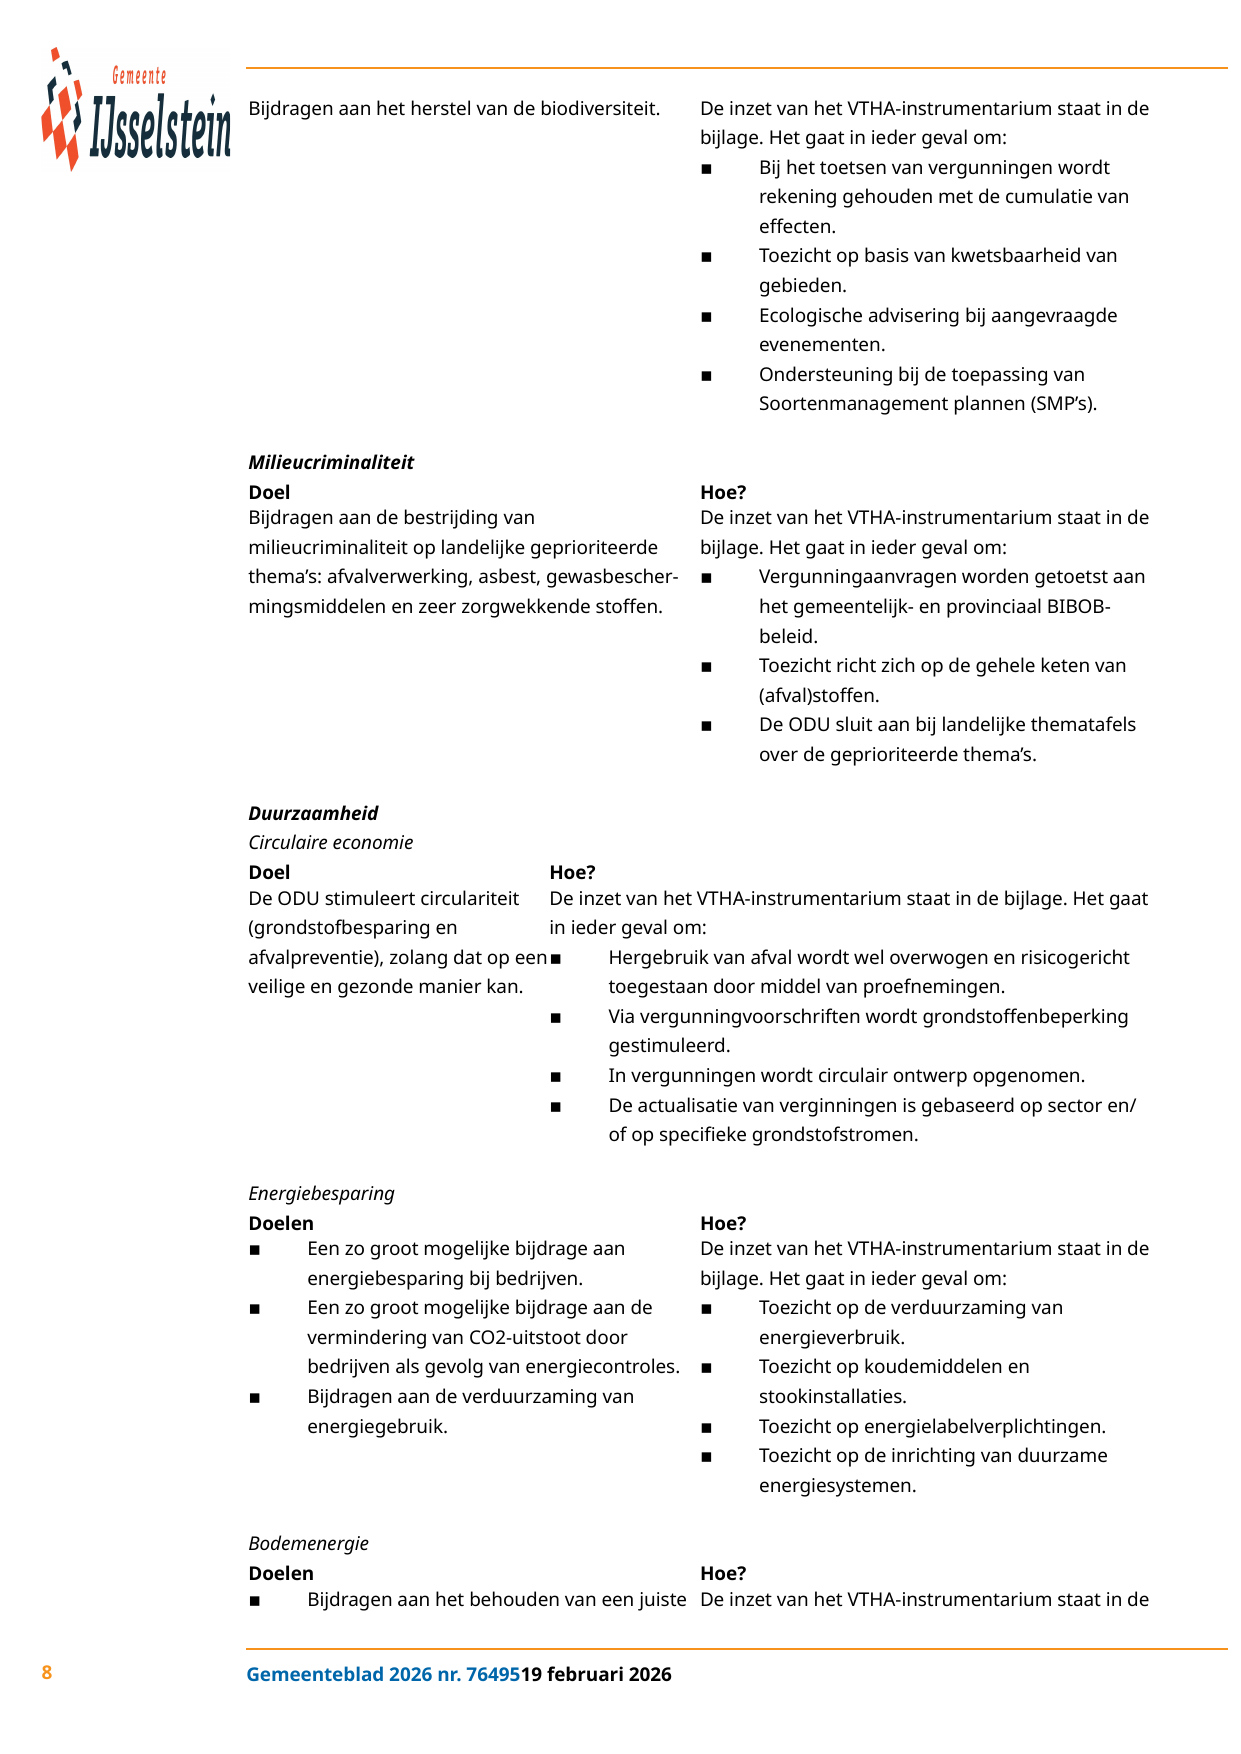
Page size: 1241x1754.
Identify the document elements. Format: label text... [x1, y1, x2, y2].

table_cell De inzet van het VTHA-instrumentarium staat in de bijlage. Het gaat in ieder geval om: Vergunningaanvragen worden getoetst aan het gemeentelijk- en provinciaal BIBOB- beleid. Toezicht richt zich op de gehele keten van (afval)stoffen. De ODU sluit aan bij landelijke thematafels over de geprioriteerde thema’s. [700, 505, 1152, 767]
text Duurzaamheid [248, 800, 1152, 826]
table_cell De ODU stimuleert circulariteit (grondstofbesparing en afvalpreventie), zolang dat op een veilige en gezonde manier kan. [248, 885, 549, 1147]
table_header Hoe? [700, 1560, 1152, 1586]
table_header Hoe? [549, 859, 1152, 885]
text Energiebesparing [248, 1180, 1152, 1206]
table_cell Bijdragen aan het herstel van de biodiversiteit. [248, 95, 700, 416]
table_header Hoe? [700, 1210, 1152, 1235]
text Bodemenergie [248, 1531, 1152, 1556]
table_header Hoe? [700, 479, 1152, 504]
table_cell Een zo groot mogelijke bijdrage aan energiebesparing bij bedrijven. Een zo groot mogelijke bijdrage aan de vermindering van CO2-uitstoot door bedrijven als gevolg van energiecontroles. Bijdragen aan de verduurzaming van energiegebruik. [248, 1235, 700, 1498]
table_header Doelen [248, 1210, 700, 1235]
table_cell De inzet van het VTHA-instrumentarium staat in de bijlage. Het gaat in ieder geval om: Toezicht op de verduurzaming van energieverbruik. Toezicht op koudemiddelen en stookinstallaties. Toezicht op energielabelverplichtingen. Toezicht op de inrichting van duurzame energiesystemen. [700, 1235, 1152, 1498]
table_cell De inzet van het VTHA-instrumentarium staat in de bijlage. Het gaat in ieder geval om: Hergebruik van afval wordt wel overwogen en risicogericht toegestaan door middel van proefnemingen. Via vergunningvoorschriften wordt grondstoffenbeperking gestimuleerd. In vergunningen wordt circulair ontwerp opgenomen. De actualisatie van verginningen is gebaseerd op sector en/ of op specifieke grondstofstromen. [549, 885, 1152, 1147]
picture [41, 47, 231, 172]
table_header Doelen [248, 1560, 700, 1586]
table_cell De inzet van het VTHA-instrumentarium staat in de bijlage. Het gaat in ieder geval om: Bij het toetsen van vergunningen wordt rekening gehouden met de cumulatie van effecten. Toezicht op basis van kwetsbaarheid van gebieden. Ecologische advisering bij aangevraagde evenementen. Ondersteuning bij de toepassing van Soortenmanagement plannen (SMP’s). [700, 95, 1152, 416]
text Milieucriminaliteit [248, 449, 1152, 475]
table_header Doel [248, 859, 549, 885]
text Circulaire economie [248, 829, 1152, 855]
table_header Doel [248, 479, 700, 504]
table_cell Bijdragen aan het behouden van een juiste [248, 1586, 700, 1612]
table_cell De inzet van het VTHA-instrumentarium staat in de [700, 1586, 1152, 1612]
table_cell Bijdragen aan de bestrijding van milieucriminaliteit op landelijke geprioriteerde thema’s: afvalverwerking, asbest, gewasbescher-mingsmiddelen en zeer zorgwekkende stoffen. [248, 505, 700, 767]
